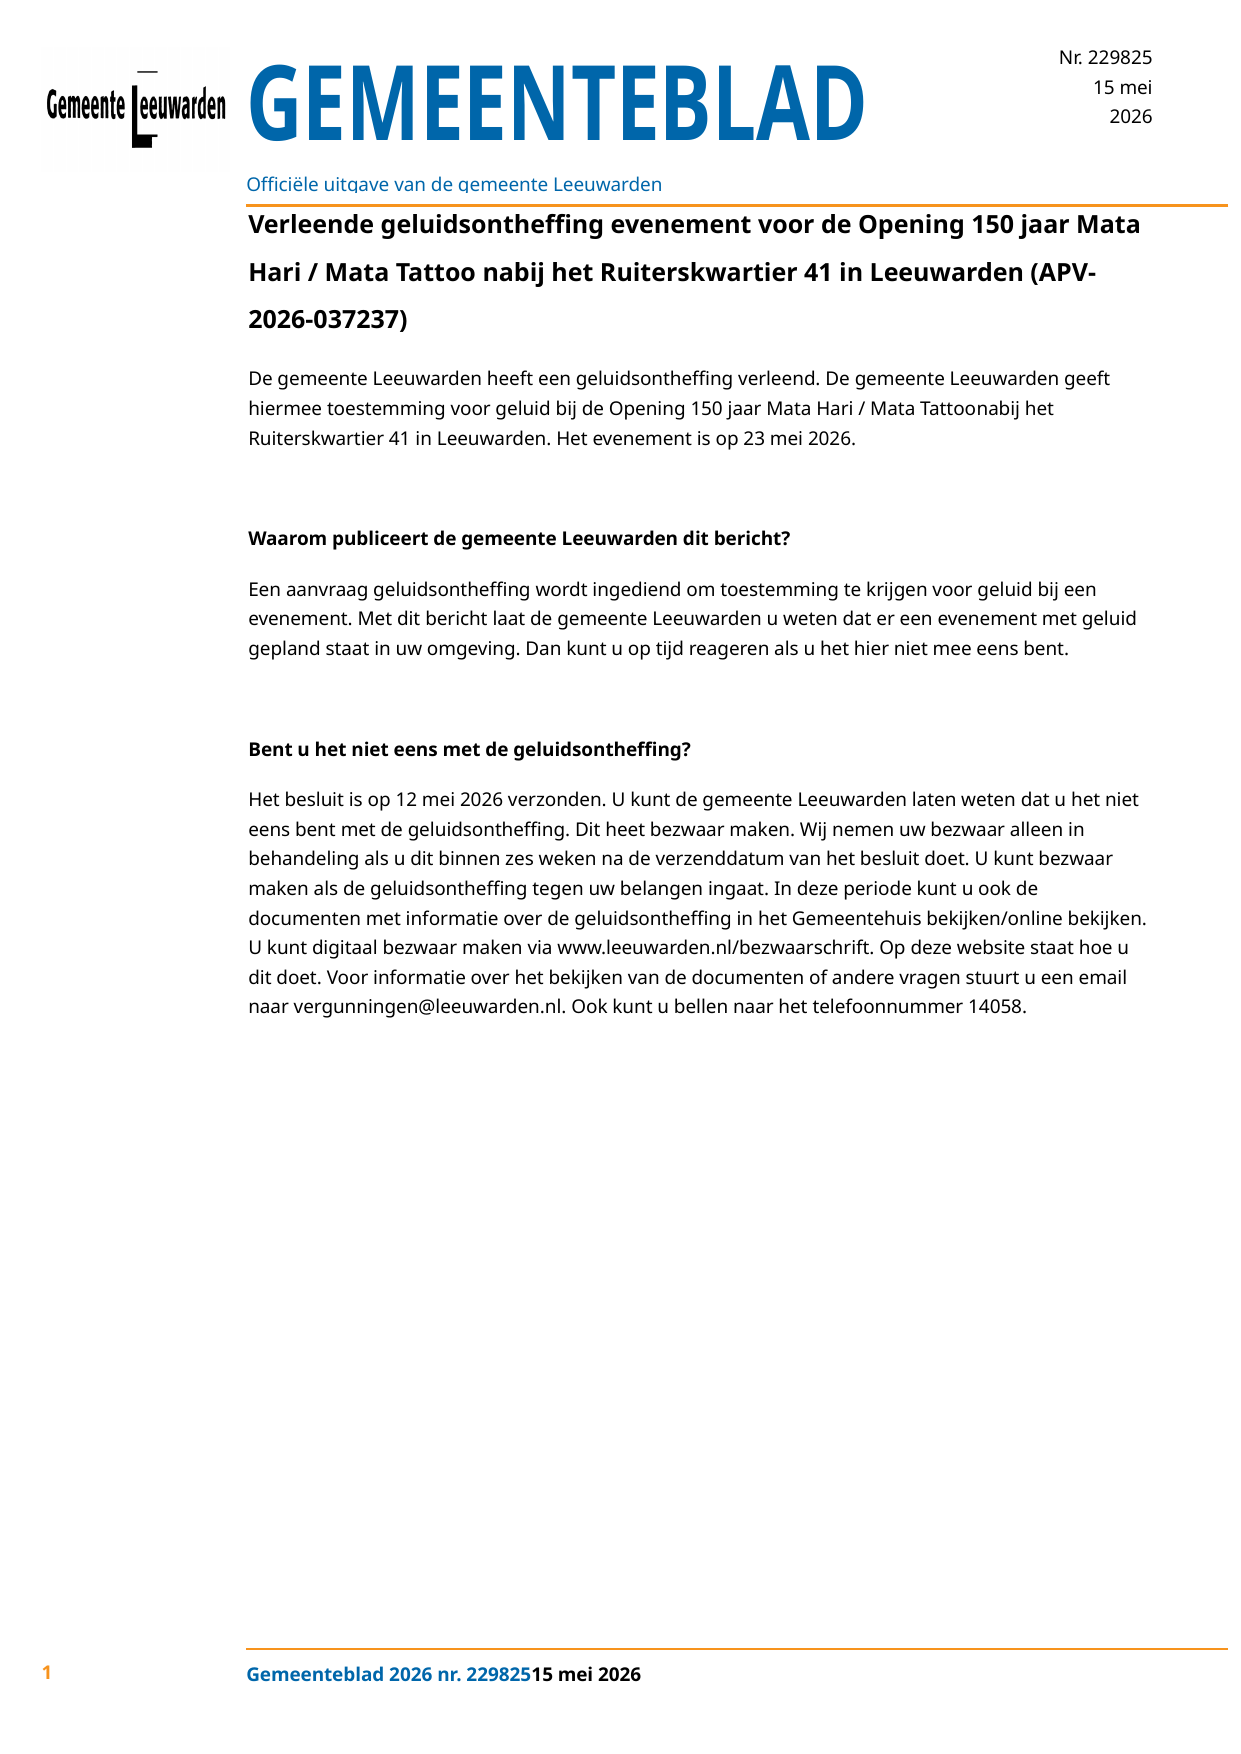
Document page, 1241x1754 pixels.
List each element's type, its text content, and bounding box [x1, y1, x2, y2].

picture [41, 47, 231, 172]
text Een aanvraag geluidsontheffing wordt ingediend om toestemming te krijgen voor geluid bij een evenement. Met dit bericht laat de gemeente Leeuwarden u weten dat er een evenement met geluid gepland staat in uw omgeving. Dan kunt u op tijd reageren als u het hier niet mee eens bent. [248, 576, 1152, 661]
text De gemeente Leeuwarden heeft een geluidsontheffing verleend. De gemeente Leeuwarden geeft hiermee toestemming voor geluid bij de Opening 150 jaar Mata Hari / Mata Tattoonabij het Ruiterskwartier 41 in Leeuwarden. Het evenement is op 23 mei 2026. [248, 366, 1152, 450]
text Het besluit is op 12 mei 2026 verzonden. U kunt de gemeente Leeuwarden laten weten dat u het niet eens bent met de geluidsontheffing. Dit heet bezwaar maken. Wij nemen uw bezwaar alleen in behandeling als u dit binnen zes weken na de verzenddatum van het besluit doet. U kunt bezwaar maken als de geluidsontheffing tegen uw belangen ingaat. In deze periode kunt u ook de documenten met informatie over de geluidsontheffing in het Gemeentehuis bekijken/online bekijken. U kunt digitaal bezwaar maken via www.leeuwarden.nl/bezwaarschrift. Op deze website staat hoe u dit doet. Voor informatie over het bekijken van de documenten of andere vragen stuurt u een email naar vergunningen@leeuwarden.nl. Ook kunt u bellen naar het telefoonnummer 14058. [248, 786, 1152, 1019]
text Bent u het niet eens met de geluidsontheffing? [248, 736, 1152, 762]
text Waarom publiceert de gemeente Leeuwarden dit bericht? [248, 526, 1152, 551]
text Verleende geluidsontheffing evenement voor de Opening 150 jaar Mata Hari / Mata Tattoo nabij het Ruiterskwartier 41 in Leeuwarden (APV-2026-037237) [248, 207, 1152, 336]
